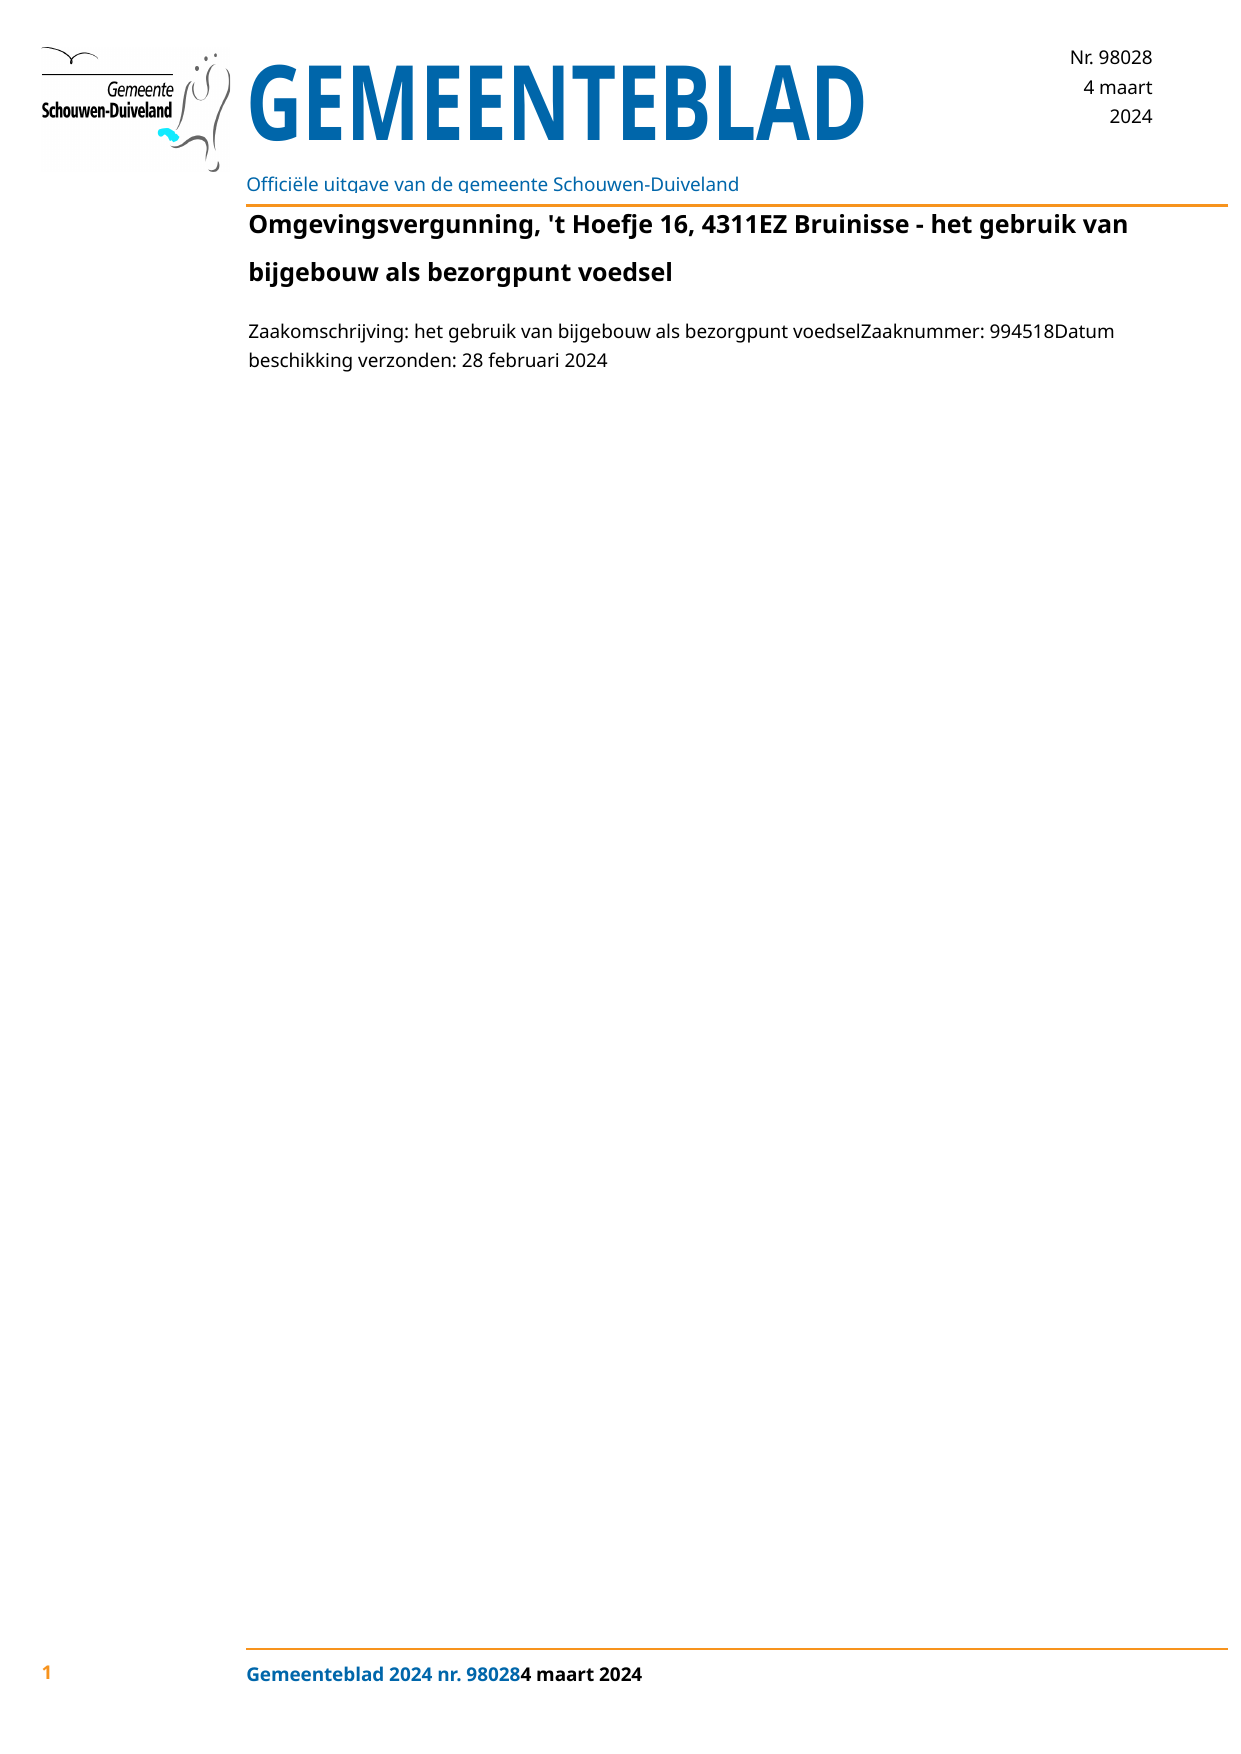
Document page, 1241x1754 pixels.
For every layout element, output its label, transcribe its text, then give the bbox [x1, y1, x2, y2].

text Omgevingsvergunning, 't Hoefje 16, 4311EZ Bruinisse - het gebruik van bijgebouw als bezorgpunt voedsel [248, 207, 1152, 288]
picture [41, 47, 231, 172]
text Zaakomschrijving: het gebruik van bijgebouw als bezorgpunt voedselZaaknummer: 994518Datum beschikking verzonden: 28 februari 2024 [248, 318, 1152, 373]
